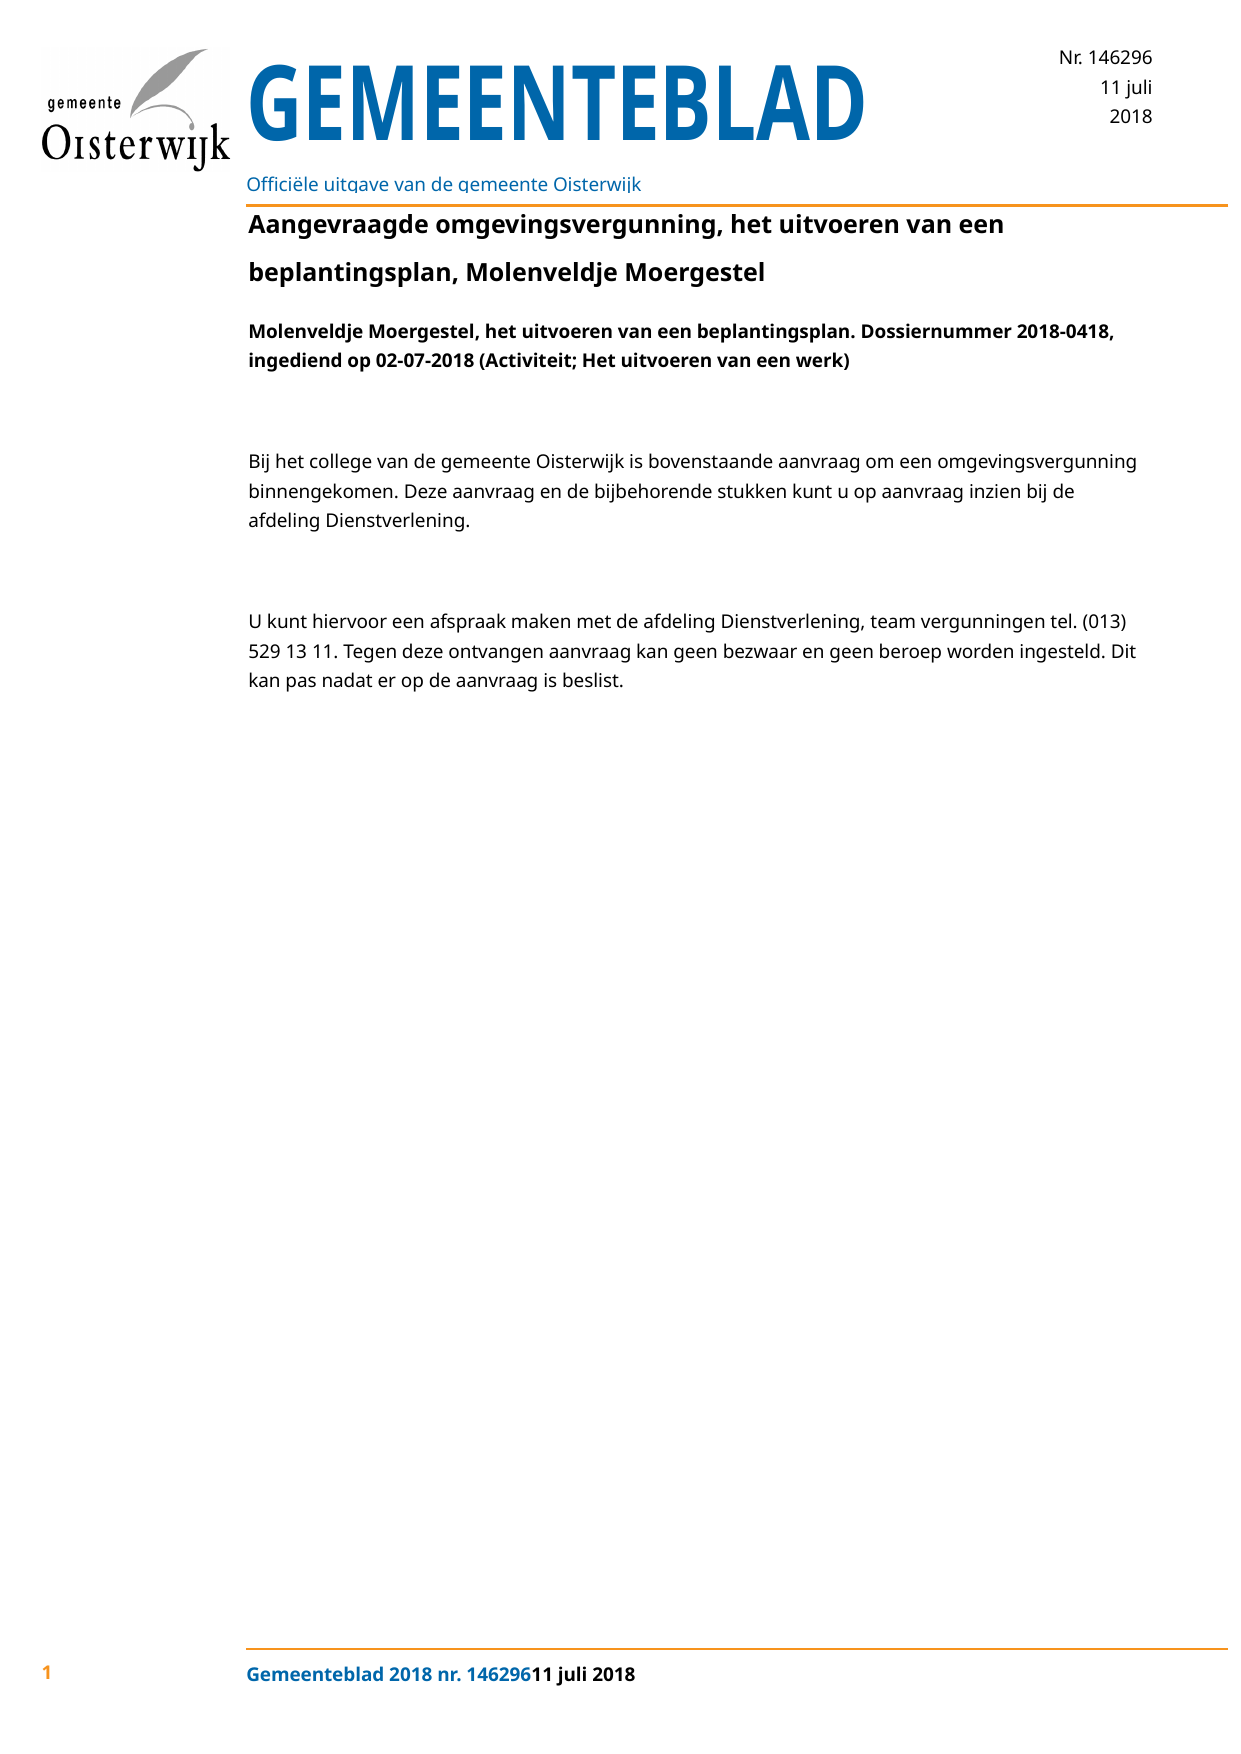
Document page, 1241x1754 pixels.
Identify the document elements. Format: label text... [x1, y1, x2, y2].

text Molenveldje Moergestel, het uitvoeren van een beplantingsplan. Dossiernummer 2018-0418, ingediend op 02-07-2018 (Activiteit; Het uitvoeren van een werk) [248, 318, 1152, 373]
text Bij het college van de gemeente Oisterwijk is bovenstaande aanvraag om een omgevingsvergunning binnengekomen. Deze aanvraag en de bijbehorende stukken kunt u op aanvraag inzien bij de afdeling Dienstverlening. [248, 448, 1152, 533]
picture [41, 47, 231, 172]
text U kunt hiervoor een afspraak maken met de afdeling Dienstverlening, team vergunningen tel. (013) 529 13 11. Tegen deze ontvangen aanvraag kan geen bezwaar en geen beroep worden ingesteld. Dit kan pas nadat er op de aanvraag is beslist. [248, 608, 1152, 693]
text Aangevraagde omgevingsvergunning, het uitvoeren van een beplantingsplan, Molenveldje Moergestel [248, 207, 1152, 288]
